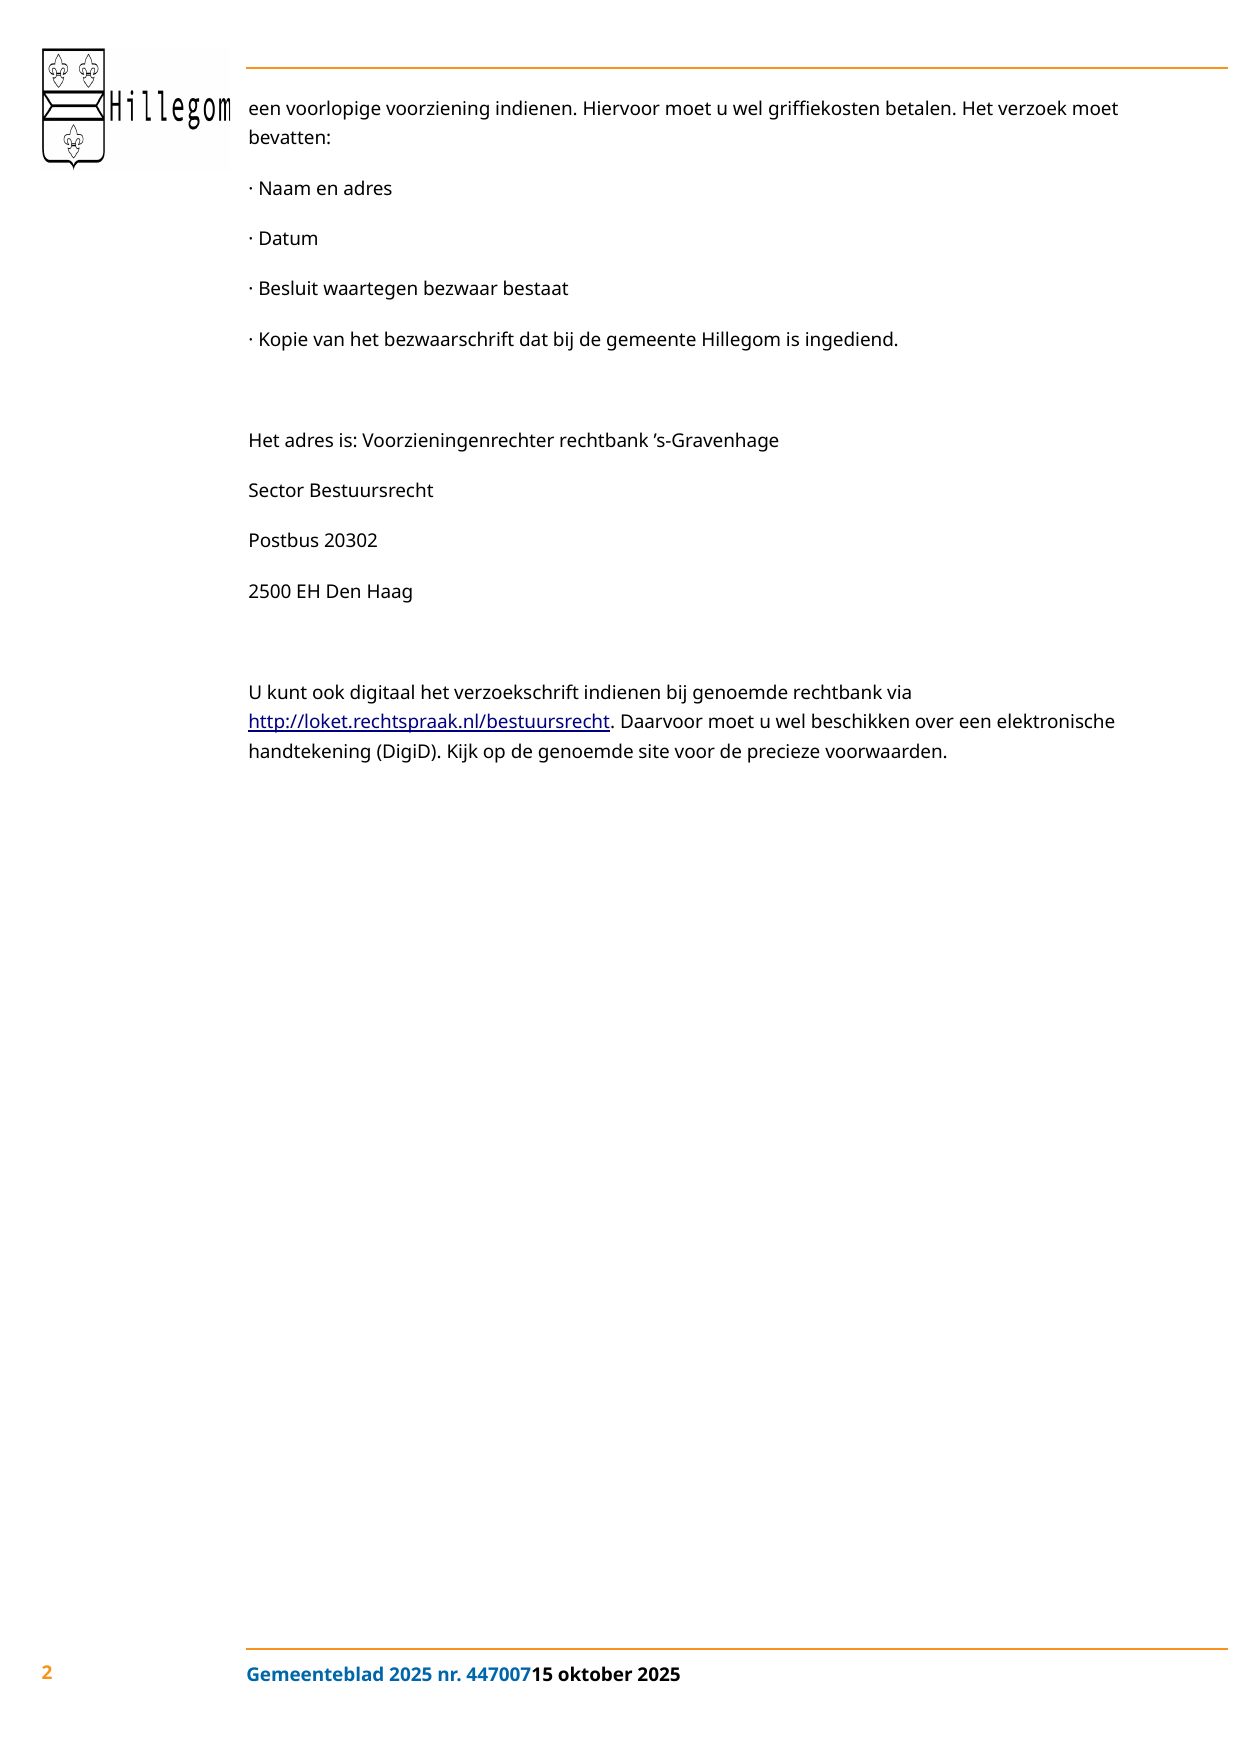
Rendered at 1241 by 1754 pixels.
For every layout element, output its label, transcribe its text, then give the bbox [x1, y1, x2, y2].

picture [41, 47, 231, 172]
text Sector Bestuursrecht [248, 477, 1152, 503]
text · Naam en adres [248, 175, 1152, 201]
text Het adres is: Voorzieningenrechter rechtbank ’s-Gravenhage [248, 427, 1152, 453]
text · Kopie van het bezwaarschrift dat bij de gemeente Hillegom is ingediend. [248, 326, 1152, 352]
text U kunt ook digitaal het verzoekschrift indienen bij genoemde rechtbank via http://loket.rechtspraak.nl/bestuursrecht. Daarvoor moet u wel beschikken over een elektronische handtekening (DigiD). Kijk op de genoemde site voor de precieze voorwaarden. [248, 679, 1152, 764]
text · Datum [248, 225, 1152, 251]
text · Besluit waartegen bezwaar bestaat [248, 276, 1152, 301]
text een voorlopige voorziening indienen. Hiervoor moet u wel griffiekosten betalen. Het verzoek moet bevatten: [248, 95, 1152, 150]
text Postbus 20302 [248, 528, 1152, 553]
text 2500 EH Den Haag [248, 578, 1152, 604]
